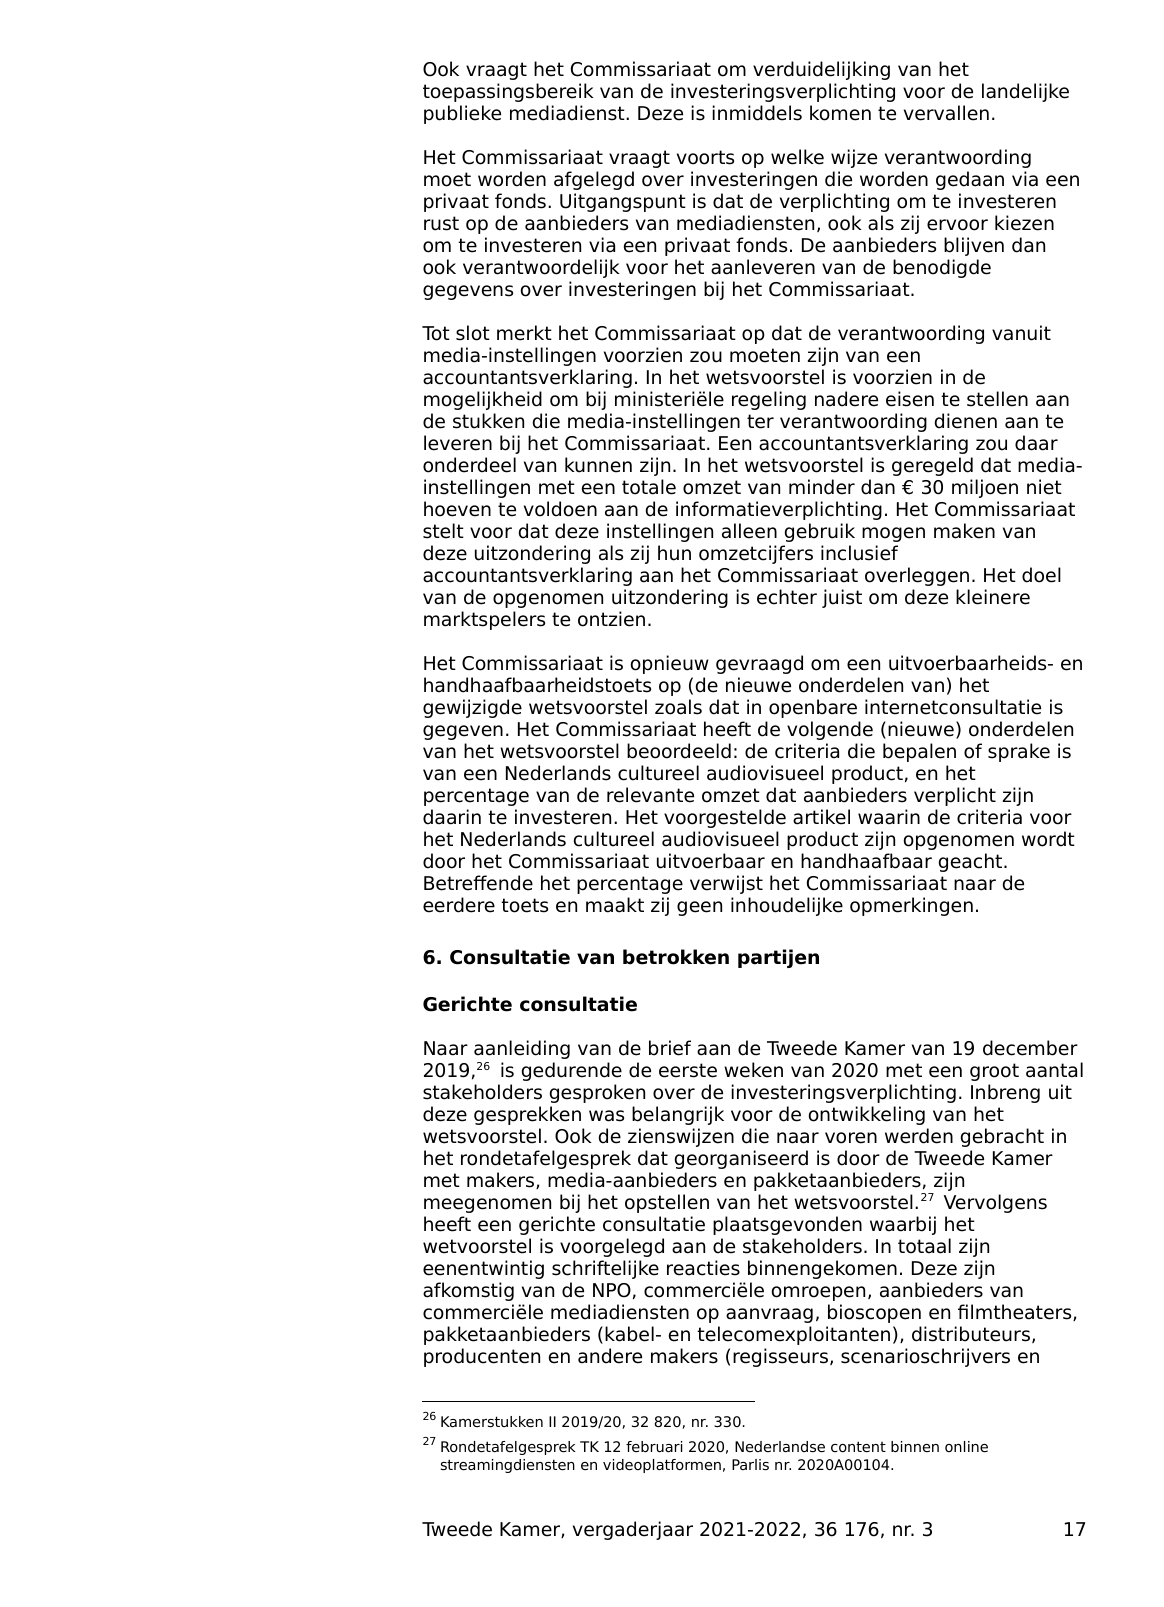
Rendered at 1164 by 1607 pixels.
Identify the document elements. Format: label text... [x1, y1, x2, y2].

text Het Commissariaat is opnieuw gevraagd om een uitvoerbaarheids- en handhaafbaarheidstoets op (de nieuwe onderdelen van) het gewijzigde wetsvoorstel zoals dat in openbare internetconsultatie is gegeven. Het Commissariaat heeft de volgende (nieuwe) onderdelen van het wetsvoorstel beoordeeld: de criteria die bepalen of sprake is van een Nederlands cultureel audiovisueel product, en het percentage van de relevante omzet dat aanbieders verplicht zijn daarin te investeren. Het voorgestelde artikel waarin de criteria voor het Nederlands cultureel audiovisueel product zijn opgenomen wordt door het Commissariaat uitvoerbaar en handhaafbaar geacht. Betreffende het percentage verwijst het Commissariaat naar de eerdere toets en maakt zij geen inhoudelijke opmerkingen. [422, 653, 1087, 917]
text Tot slot merkt het Commissariaat op dat de verantwoording vanuit media-instellingen voorzien zou moeten zijn van een accountantsverklaring. In het wetsvoorstel is voorzien in de mogelijkheid om bij ministeriële regeling nadere eisen te stellen aan de stukken die media-instellingen ter verantwoording dienen aan te leveren bij het Commissariaat. Een accountantsverklaring zou daar onderdeel van kunnen zijn. In het wetsvoorstel is geregeld dat media-instellingen met een totale omzet van minder dan € 30 miljoen niet hoeven te voldoen aan de informatieverplichting. Het Commissariaat stelt voor dat deze instellingen alleen gebruik mogen maken van deze uitzondering als zij hun omzetcijfers inclusief accountantsverklaring aan het Commissariaat overleggen. Het doel van de opgenomen uitzondering is echter juist om deze kleinere marktspelers te ontzien. [422, 323, 1087, 631]
text Kamerstukken II 2019/20, 32 820, nr. 330. [422, 1410, 1087, 1432]
subtitle 6. Consultatie van betrokken partijen [422, 947, 1087, 969]
text Het Commissariaat vraagt voorts op welke wijze verantwoording moet worden afgelegd over investeringen die worden gedaan via een privaat fonds. Uitgangspunt is dat de verplichting om te investeren rust op de aanbieders van mediadiensten, ook als zij ervoor kiezen om te investeren via een privaat fonds. De aanbieders blijven dan ook verantwoordelijk voor het aanleveren van de benodigde gegevens over investeringen bij het Commissariaat. [422, 147, 1087, 301]
subtitle Gerichte consultatie [422, 994, 1087, 1016]
text Naar aanleiding van de brief aan de Tweede Kamer van 19 december 2019, is gedurende de eerste weken van 2020 met een groot aantal stakeholders gesproken over de investeringsverplichting. Inbreng uit deze gesprekken was belangrijk voor de ontwikkeling van het wetsvoorstel. Ook de zienswijzen die naar voren werden gebracht in het rondetafelgesprek dat georganiseerd is door de Tweede Kamer met makers, media-aanbieders en pakketaanbieders, zijn meegenomen bij het opstellen van het wetsvoorstel. Vervolgens heeft een gerichte consultatie plaatsgevonden waarbij het wetvoorstel is voorgelegd aan de stakeholders. In totaal zijn eenentwintig schriftelijke reacties binnengekomen. Deze zijn afkomstig van de NPO, commerciële omroepen, aanbieders van commerciële mediadiensten op aanvraag, bioscopen en filmtheaters, pakketaanbieders (kabel- en telecomexploitanten), distributeurs, producenten en andere makers (regisseurs, scenarioschrijvers en [422, 1038, 1087, 1368]
text Rondetafelgesprek TK 12 februari 2020, Nederlandse content binnen online streamingdiensten en videoplatformen, Parlis nr. 2020A00104. [422, 1435, 1087, 1474]
text Ook vraagt het Commissariaat om verduidelijking van het toepassingsbereik van de investeringsverplichting voor de landelijke publieke mediadienst. Deze is inmiddels komen te vervallen. [422, 59, 1087, 125]
